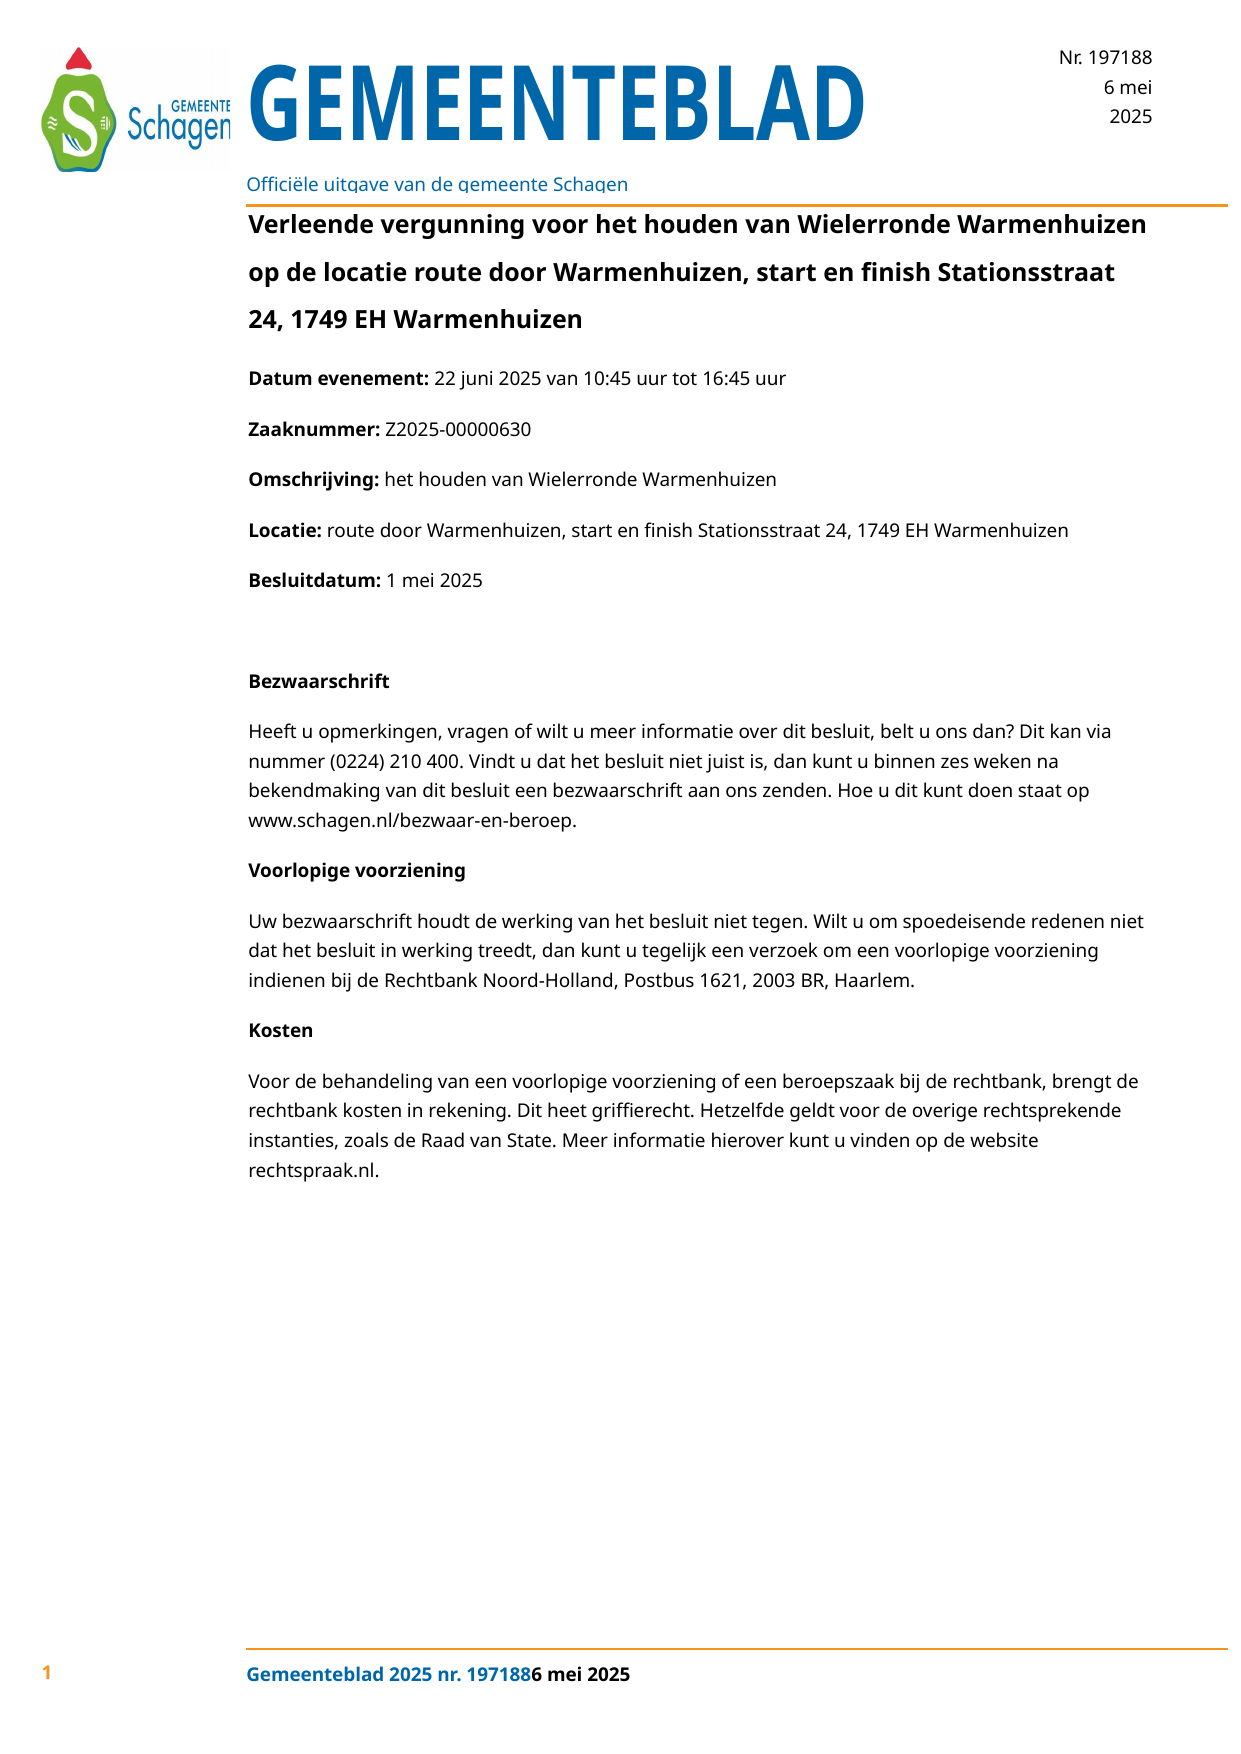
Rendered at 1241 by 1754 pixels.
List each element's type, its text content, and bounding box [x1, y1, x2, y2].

text Voor de behandeling van een voorlopige voorziening of een beroepszaak bij de rechtbank, brengt de rechtbank kosten in rekening. Dit heet griffierecht. Hetzelfde geldt voor de overige rechtsprekende instanties, zoals de Raad van State. Meer informatie hierover kunt u vinden op de website rechtspraak.nl. [248, 1068, 1152, 1182]
text Zaaknummer: Z2025-00000630 [248, 416, 1152, 442]
text Besluitdatum: 1 mei 2025 [248, 567, 1152, 593]
text Kosten [248, 1018, 1152, 1043]
text Voorlopige voorziening [248, 858, 1152, 883]
picture [41, 47, 231, 172]
text Omschrijving: het houden van Wielerronde Warmenhuizen [248, 466, 1152, 492]
text Locatie: route door Warmenhuizen, start en finish Stationsstraat 24, 1749 EH Warmenhuizen [248, 517, 1152, 542]
text Bezwaarschrift [248, 668, 1152, 694]
text Verleende vergunning voor het houden van Wielerronde Warmenhuizen op de locatie route door Warmenhuizen, start en finish Stationsstraat 24, 1749 EH Warmenhuizen [248, 207, 1152, 336]
text Heeft u opmerkingen, vragen of wilt u meer informatie over dit besluit, belt u ons dan? Dit kan via nummer (0224) 210 400. Vindt u dat het besluit niet juist is, dan kunt u binnen zes weken na bekendmaking van dit besluit een bezwaarschrift aan ons zenden. Hoe u dit kunt doen staat op www.schagen.nl/bezwaar-en-beroep. [248, 718, 1152, 833]
text Datum evenement: 22 juni 2025 van 10:45 uur tot 16:45 uur [248, 366, 1152, 391]
text Uw bezwaarschrift houdt de werking van het besluit niet tegen. Wilt u om spoedeisende redenen niet dat het besluit in werking treedt, dan kunt u tegelijk een verzoek om een voorlopige voorziening indienen bij de Rechtbank Noord-Holland, Postbus 1621, 2003 BR, Haarlem. [248, 908, 1152, 993]
